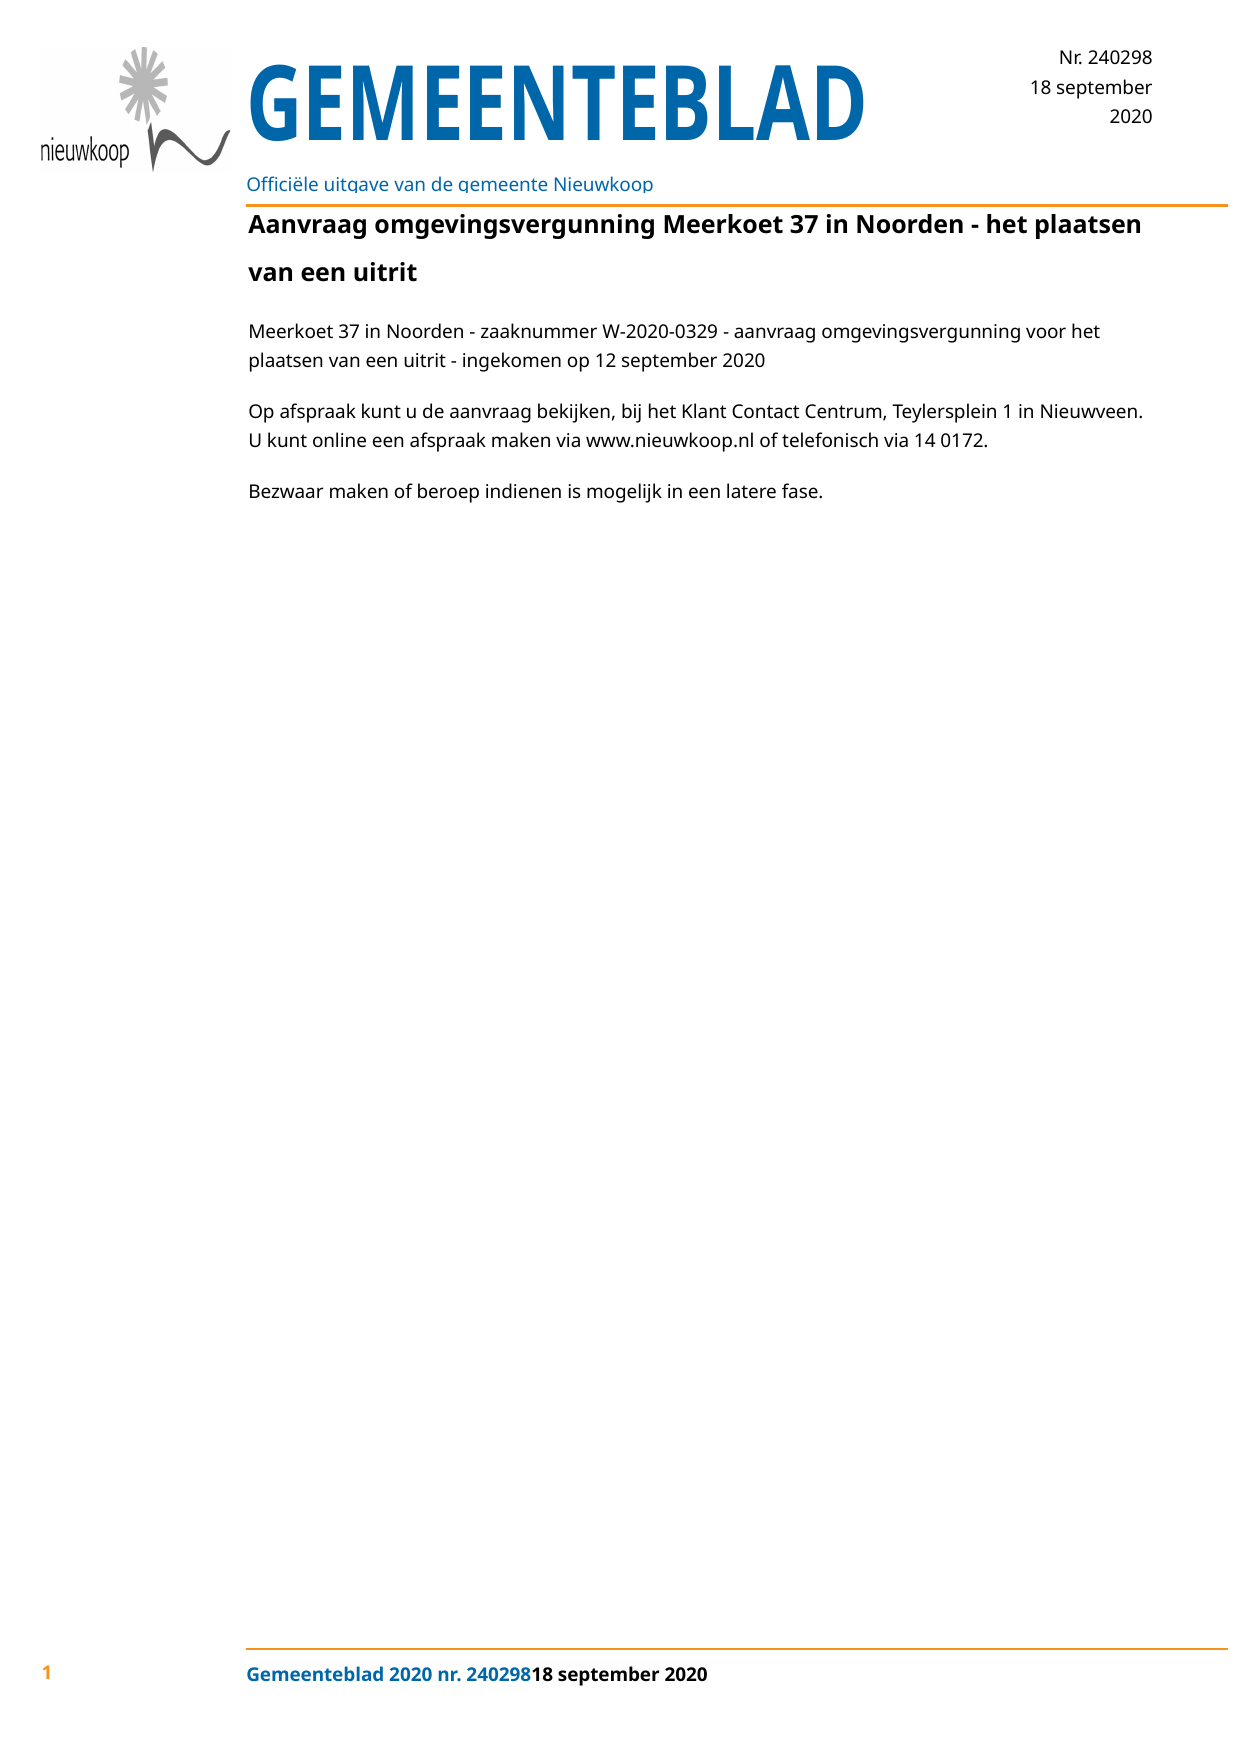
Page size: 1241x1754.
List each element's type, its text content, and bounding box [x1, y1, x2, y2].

text Bezwaar maken of beroep indienen is mogelijk in een latere fase. [248, 478, 1152, 504]
text Aanvraag omgevingsvergunning Meerkoet 37 in Noorden - het plaatsen van een uitrit [248, 207, 1152, 288]
picture [41, 47, 231, 172]
text Meerkoet 37 in Noorden - zaaknummer W-2020-0329 - aanvraag omgevingsvergunning voor het plaatsen van een uitrit - ingekomen op 12 september 2020 [248, 318, 1152, 373]
text Op afspraak kunt u de aanvraag bekijken, bij het Klant Contact Centrum, Teylersplein 1 in Nieuwveen. U kunt online een afspraak maken via www.nieuwkoop.nl of telefonisch via 14 0172. [248, 398, 1152, 453]
